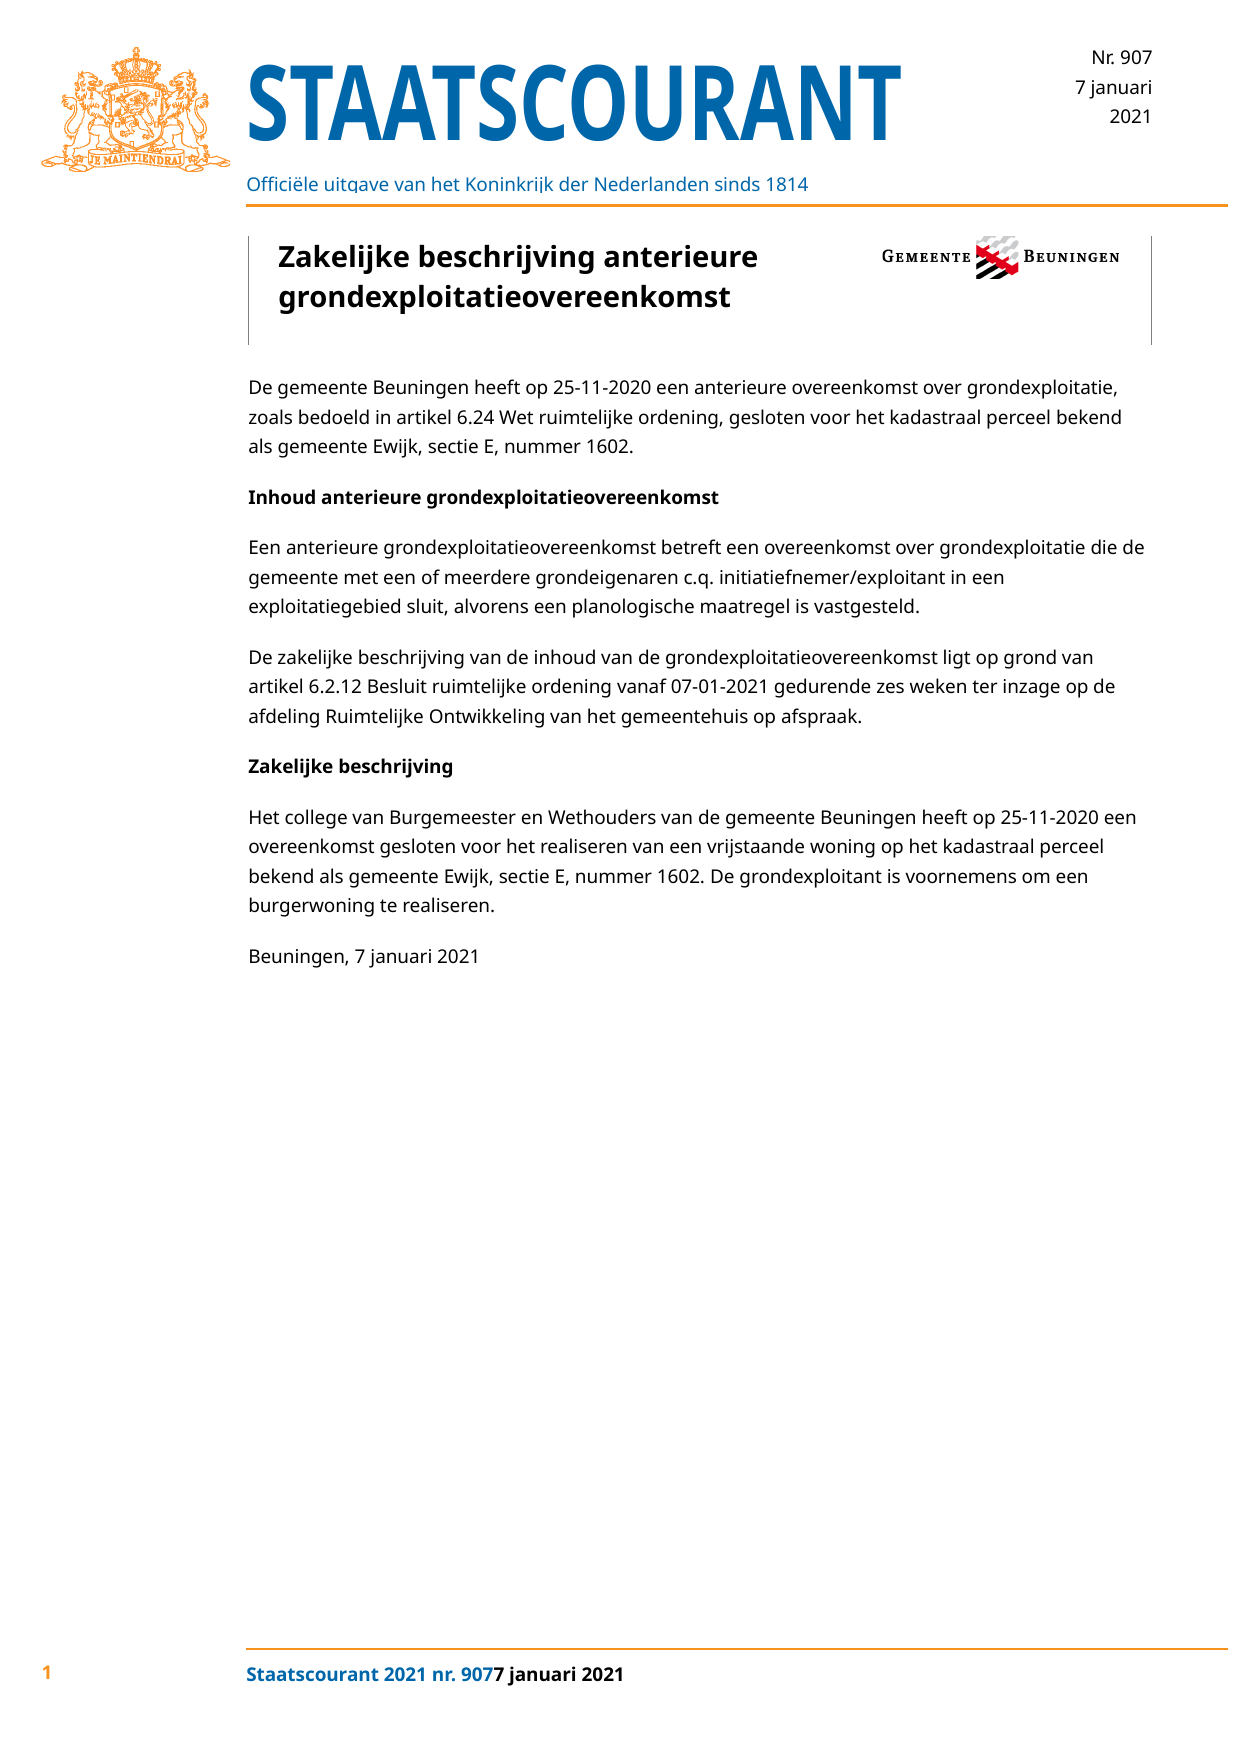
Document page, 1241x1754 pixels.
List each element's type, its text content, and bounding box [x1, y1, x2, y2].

text Inhoud anterieure grondexploitatieovereenkomst [248, 484, 1152, 509]
text Beuningen, 7 januari 2021 [248, 943, 1152, 969]
text Zakelijke beschrijving [248, 753, 1152, 779]
text Het college van Burgemeester en Wethouders van de gemeente Beuningen heeft op 25-11-2020 een overeenkomst gesloten voor het realiseren van een vrijstaande woning op het kadastraal perceel bekend als gemeente Ewijk, sectie E, nummer 1602. De grondexploitant is voornemens om een burgerwoning te realiseren. [248, 804, 1152, 918]
table_header [850, 236, 1151, 345]
picture [41, 47, 231, 172]
picture [882, 236, 1119, 279]
text Een anterieure grondexploitatieovereenkomst betreft een overeenkomst over grondexploitatie die de gemeente met een of meerdere grondeigenaren c.q. initiatiefnemer/exploitant in een exploitatiegebied sluit, alvorens een planologische maatregel is vastgesteld. [248, 534, 1152, 619]
table_header Zakelijke beschrijving anterieure grondexploitatieovereenkomst [249, 236, 850, 345]
text De gemeente Beuningen heeft op 25-11-2020 een anterieure overeenkomst over grondexploitatie, zoals bedoeld in artikel 6.24 Wet ruimtelijke ordening, gesloten voor het kadastraal perceel bekend als gemeente Ewijk, sectie E, nummer 1602. [248, 374, 1152, 459]
text De zakelijke beschrijving van de inhoud van de grondexploitatieovereenkomst ligt op grond van artikel 6.2.12 Besluit ruimtelijke ordening vanaf 07-01-2021 gedurende zes weken ter inzage op de afdeling Ruimtelijke Ontwikkeling van het gemeentehuis op afspraak. [248, 644, 1152, 729]
